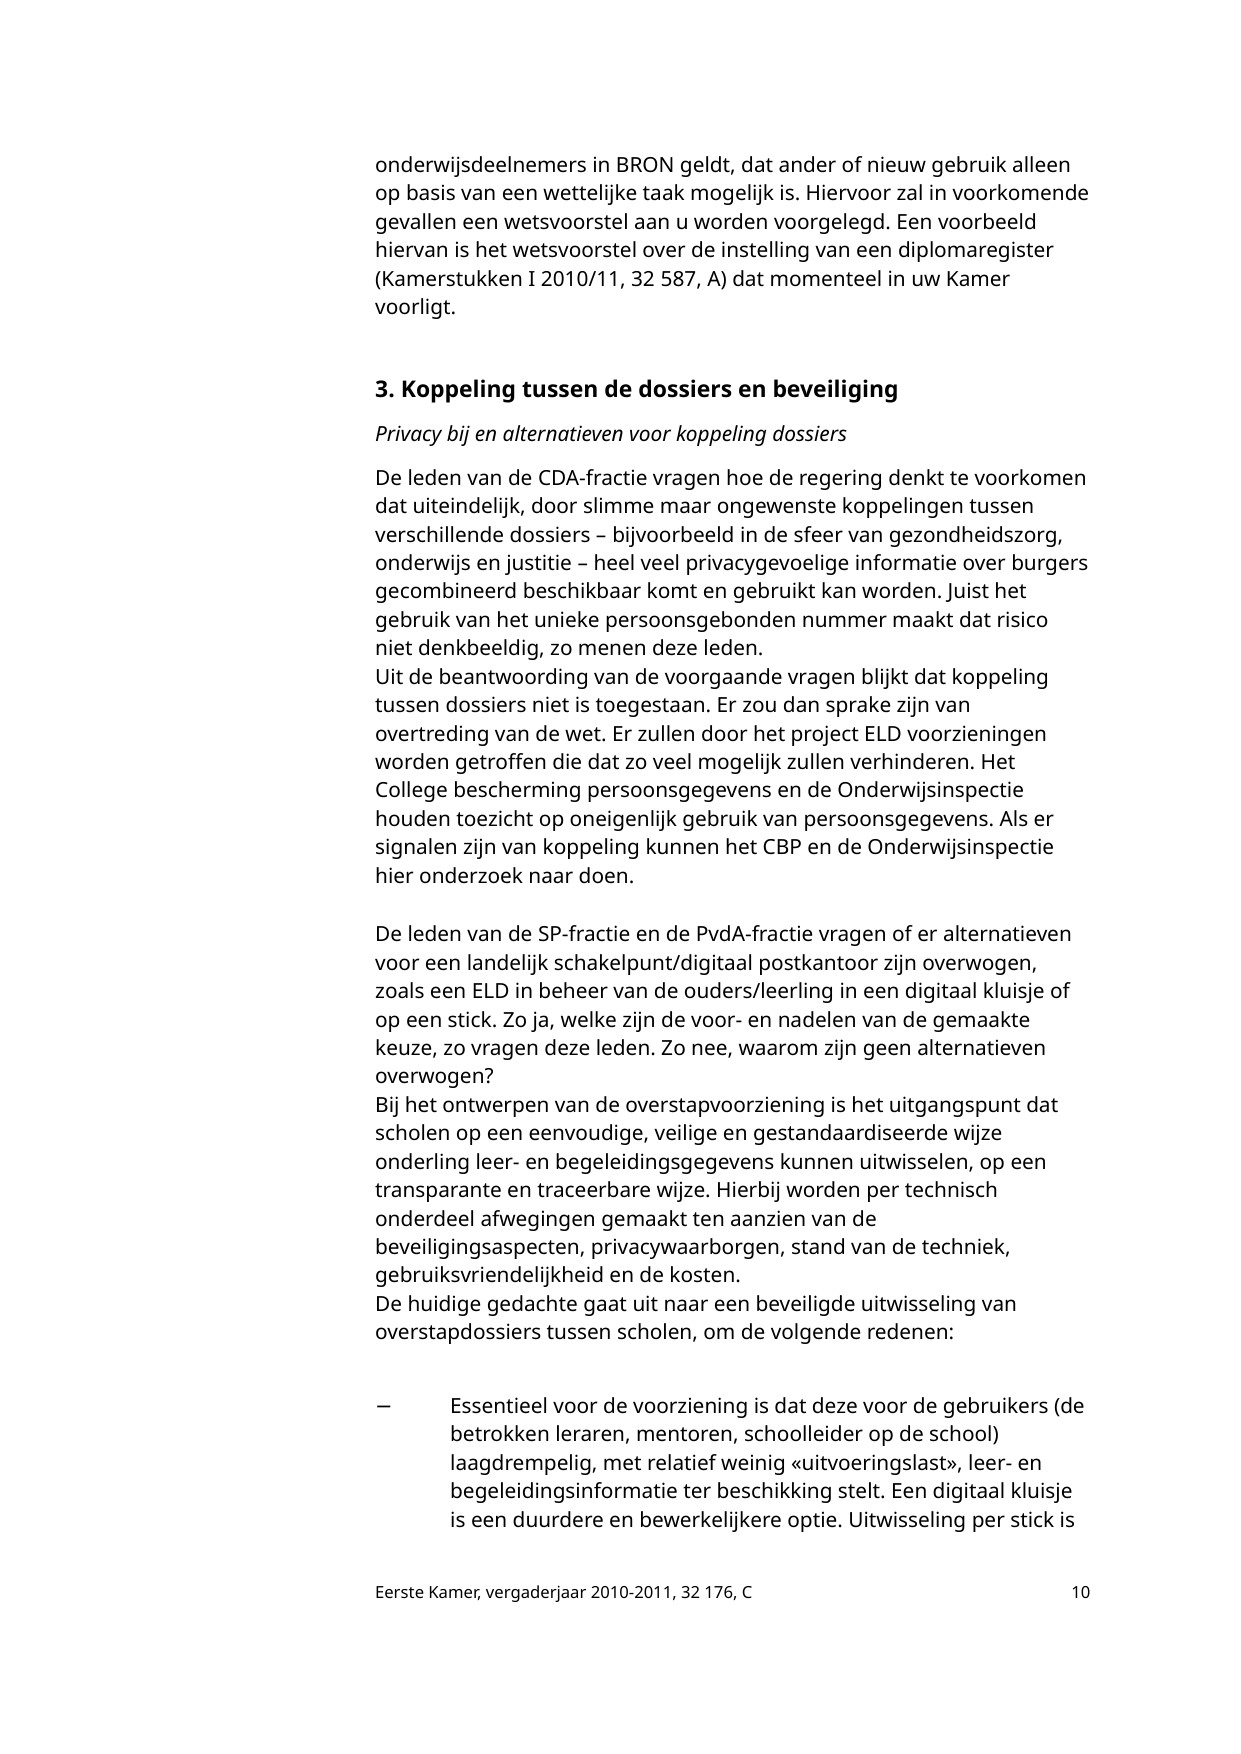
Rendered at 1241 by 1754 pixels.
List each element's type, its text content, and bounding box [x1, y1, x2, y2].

text De leden van de CDA-fractie vragen hoe de regering denkt te voorkomen dat uiteindelijk, door slimme maar ongewenste koppelingen tussen verschillende dossiers – bijvoorbeeld in de sfeer van gezondheidszorg, onderwijs en justitie – heel veel privacygevoelige informatie over burgers gecombineerd beschikbaar komt en gebruikt kan worden. Juist het gebruik van het unieke persoonsgebonden nummer maakt dat risico niet denkbeeldig, zo menen deze leden. [375, 463, 1090, 662]
text Uit de beantwoording van de voorgaande vragen blijkt dat koppeling tussen dossiers niet is toegestaan. Er zou dan sprake zijn van overtreding van de wet. Er zullen door het project ELD voorzieningen worden getroffen die dat zo veel mogelijk zullen verhinderen. Het College bescherming persoonsgegevens en de Onderwijsinspectie houden toezicht op oneigenlijk gebruik van persoonsgegevens. Als er signalen zijn van koppeling kunnen het CBP en de Onderwijsinspectie hier onderzoek naar doen. [375, 662, 1090, 889]
subtitle 3. Koppeling tussen de dossiers en beveiliging [375, 373, 1090, 404]
text onderwijsdeelnemers in BRON geldt, dat ander of nieuw gebruik alleen op basis van een wettelijke taak mogelijk is. Hiervoor zal in voorkomende gevallen een wetsvoorstel aan u worden voorgelegd. Een voorbeeld hiervan is het wetsvoorstel over de instelling van een diplomaregister (Kamerstukken I 2010/11, 32 587, A) dat momenteel in uw Kamer voorligt. [375, 150, 1090, 321]
text De huidige gedachte gaat uit naar een beveiligde uitwisseling van overstapdossiers tussen scholen, om de volgende redenen: [375, 1289, 1090, 1346]
text De leden van de SP-fractie en de PvdA-fractie vragen of er alternatieven voor een landelijk schakelpunt/digitaal postkantoor zijn overwogen, zoals een ELD in beheer van de ouders/leerling in een digitaal kluisje of op een stick. Zo ja, welke zijn de voor- en nadelen van de gemaakte keuze, zo vragen deze leden. Zo nee, waarom zijn geen alternatieven overwogen? [375, 919, 1090, 1090]
text Privacy bij en alternatieven voor koppeling dossiers [375, 419, 1090, 448]
list Essentieel voor de voorziening is dat deze voor de gebruikers (de betrokken leraren, mentoren, schoolleider op de school) laagdrempelig, met relatief weinig «uitvoeringslast», leer- en begeleidingsinformatie ter beschikking stelt. Een digitaal kluisje is een duurdere en bewerkelijkere optie. Uitwisseling per stick is [375, 1391, 1090, 1533]
text Bij het ontwerpen van de overstapvoorziening is het uitgangspunt dat scholen op een eenvoudige, veilige en gestandaardiseerde wijze onderling leer- en begeleidingsgegevens kunnen uitwisselen, op een transparante en traceerbare wijze. Hierbij worden per technisch onderdeel afwegingen gemaakt ten aanzien van de beveiligingsaspecten, privacywaarborgen, stand van de techniek, gebruiksvriendelijkheid en de kosten. [375, 1090, 1090, 1289]
